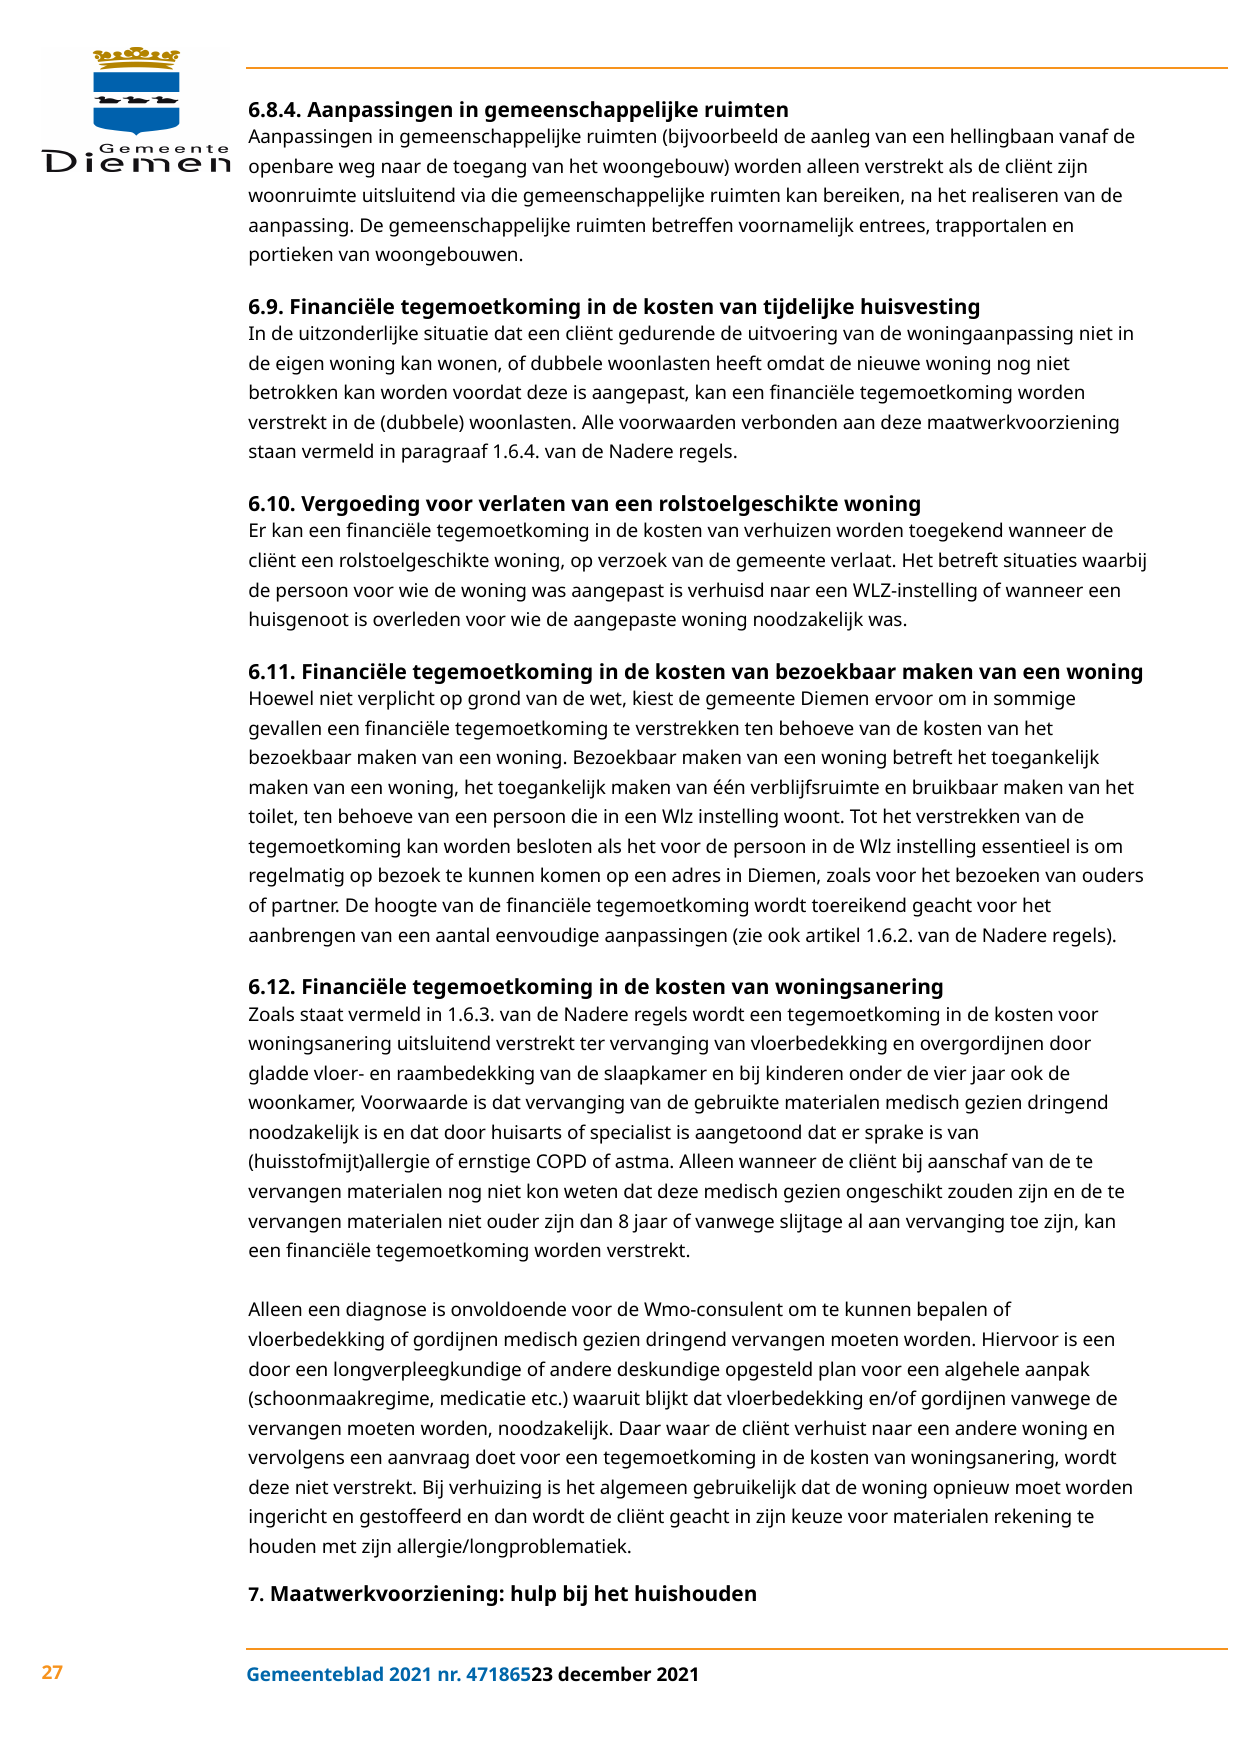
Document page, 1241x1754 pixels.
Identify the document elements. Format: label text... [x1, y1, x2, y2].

text 7. Maatwerkvoorziening: hulp bij het huishouden [248, 1579, 1152, 1607]
text 6.11. Financiële tegemoetkoming in de kosten van bezoekbaar maken van een woning [248, 657, 1152, 685]
text In de uitzonderlijke situatie dat een cliënt gedurende de uitvoering van de woningaanpassing niet in de eigen woning kan wonen, of dubbele woonlasten heeft omdat de nieuwe woning nog niet betrokken kan worden voordat deze is aangepast, kan een financiële tegemoetkoming worden verstrekt in de (dubbele) woonlasten. Alle voorwaarden verbonden aan deze maatwerkvoorziening staan vermeld in paragraaf 1.6.4. van de Nadere regels. [248, 320, 1152, 464]
text 6.8.4. Aanpassingen in gemeenschappelijke ruimten [248, 95, 1152, 123]
picture [41, 47, 231, 172]
text Aanpassingen in gemeenschappelijke ruimten (bijvoorbeeld de aanleg van een hellingbaan vanaf de openbare weg naar de toegang van het woongebouw) worden alleen verstrekt als de cliënt zijn woonruimte uitsluitend via die gemeenschappelijke ruimten kan bereiken, na het realiseren van de aanpassing. De gemeenschappelijke ruimten betreffen voornamelijk entrees, trapportalen en portieken van woongebouwen. [248, 123, 1152, 267]
text Alleen een diagnose is onvoldoende voor de Wmo-consulent om te kunnen bepalen of vloerbedekking of gordijnen medisch gezien dringend vervangen moeten worden. Hiervoor is een door een longverpleegkundige of andere deskundige opgesteld plan voor een algehele aanpak (schoonmaakregime, medicatie etc.) waaruit blijkt dat vloerbedekking en/of gordijnen vanwege de vervangen moeten worden, noodzakelijk. Daar waar de cliënt verhuist naar een andere woning en vervolgens een aanvraag doet voor een tegemoetkoming in de kosten van woningsanering, wordt deze niet verstrekt. Bij verhuizing is het algemeen gebruikelijk dat de woning opnieuw moet worden ingericht en gestoffeerd en dan wordt de cliënt geacht in zijn keuze voor materialen rekening te houden met zijn allergie/longproblematiek. [248, 1297, 1152, 1559]
text 6.12. Financiële tegemoetkoming in de kosten van woningsanering [248, 972, 1152, 1001]
text Er kan een financiële tegemoetkoming in de kosten van verhuizen worden toegekend wanneer de cliënt een rolstoelgeschikte woning, op verzoek van de gemeente verlaat. Het betreft situaties waarbij de persoon voor wie de woning was aangepast is verhuisd naar een WLZ-instelling of wanneer een huisgenoot is overleden voor wie de aangepaste woning noodzakelijk was. [248, 518, 1152, 632]
text Zoals staat vermeld in 1.6.3. van de Nadere regels wordt een tegemoetkoming in de kosten voor woningsanering uitsluitend verstrekt ter vervanging van vloerbedekking en overgordijnen door gladde vloer- en raambedekking van de slaapkamer en bij kinderen onder de vier jaar ook de woonkamer, Voorwaarde is dat vervanging van de gebruikte materialen medisch gezien dringend noodzakelijk is en dat door huisarts of specialist is aangetoond dat er sprake is van (huisstofmijt)allergie of ernstige COPD of astma. Alleen wanneer de cliënt bij aanschaf van de te vervangen materialen nog niet kon weten dat deze medisch gezien ongeschikt zouden zijn en de te vervangen materialen niet ouder zijn dan 8 jaar of vanwege slijtage al aan vervanging toe zijn, kan een financiële tegemoetkoming worden verstrekt. [248, 1001, 1152, 1263]
text 6.10. Vergoeding voor verlaten van een rolstoelgeschikte woning [248, 489, 1152, 518]
text Hoewel niet verplicht op grond van de wet, kiest de gemeente Diemen ervoor om in sommige gevallen een financiële tegemoetkoming te verstrekken ten behoeve van de kosten van het bezoekbaar maken van een woning. Bezoekbaar maken van een woning betreft het toegankelijk maken van een woning, het toegankelijk maken van één verblijfsruimte en bruikbaar maken van het toilet, ten behoeve van een persoon die in een Wlz instelling woont. Tot het verstrekken van de tegemoetkoming kan worden besloten als het voor de persoon in de Wlz instelling essentieel is om regelmatig op bezoek te kunnen komen op een adres in Diemen, zoals voor het bezoeken van ouders of partner. De hoogte van de financiële tegemoetkoming wordt toereikend geacht voor het aanbrengen van een aantal eenvoudige aanpassingen (zie ook artikel 1.6.2. van de Nadere regels). [248, 685, 1152, 948]
text 6.9. Financiële tegemoetkoming in de kosten van tijdelijke huisvesting [248, 292, 1152, 320]
